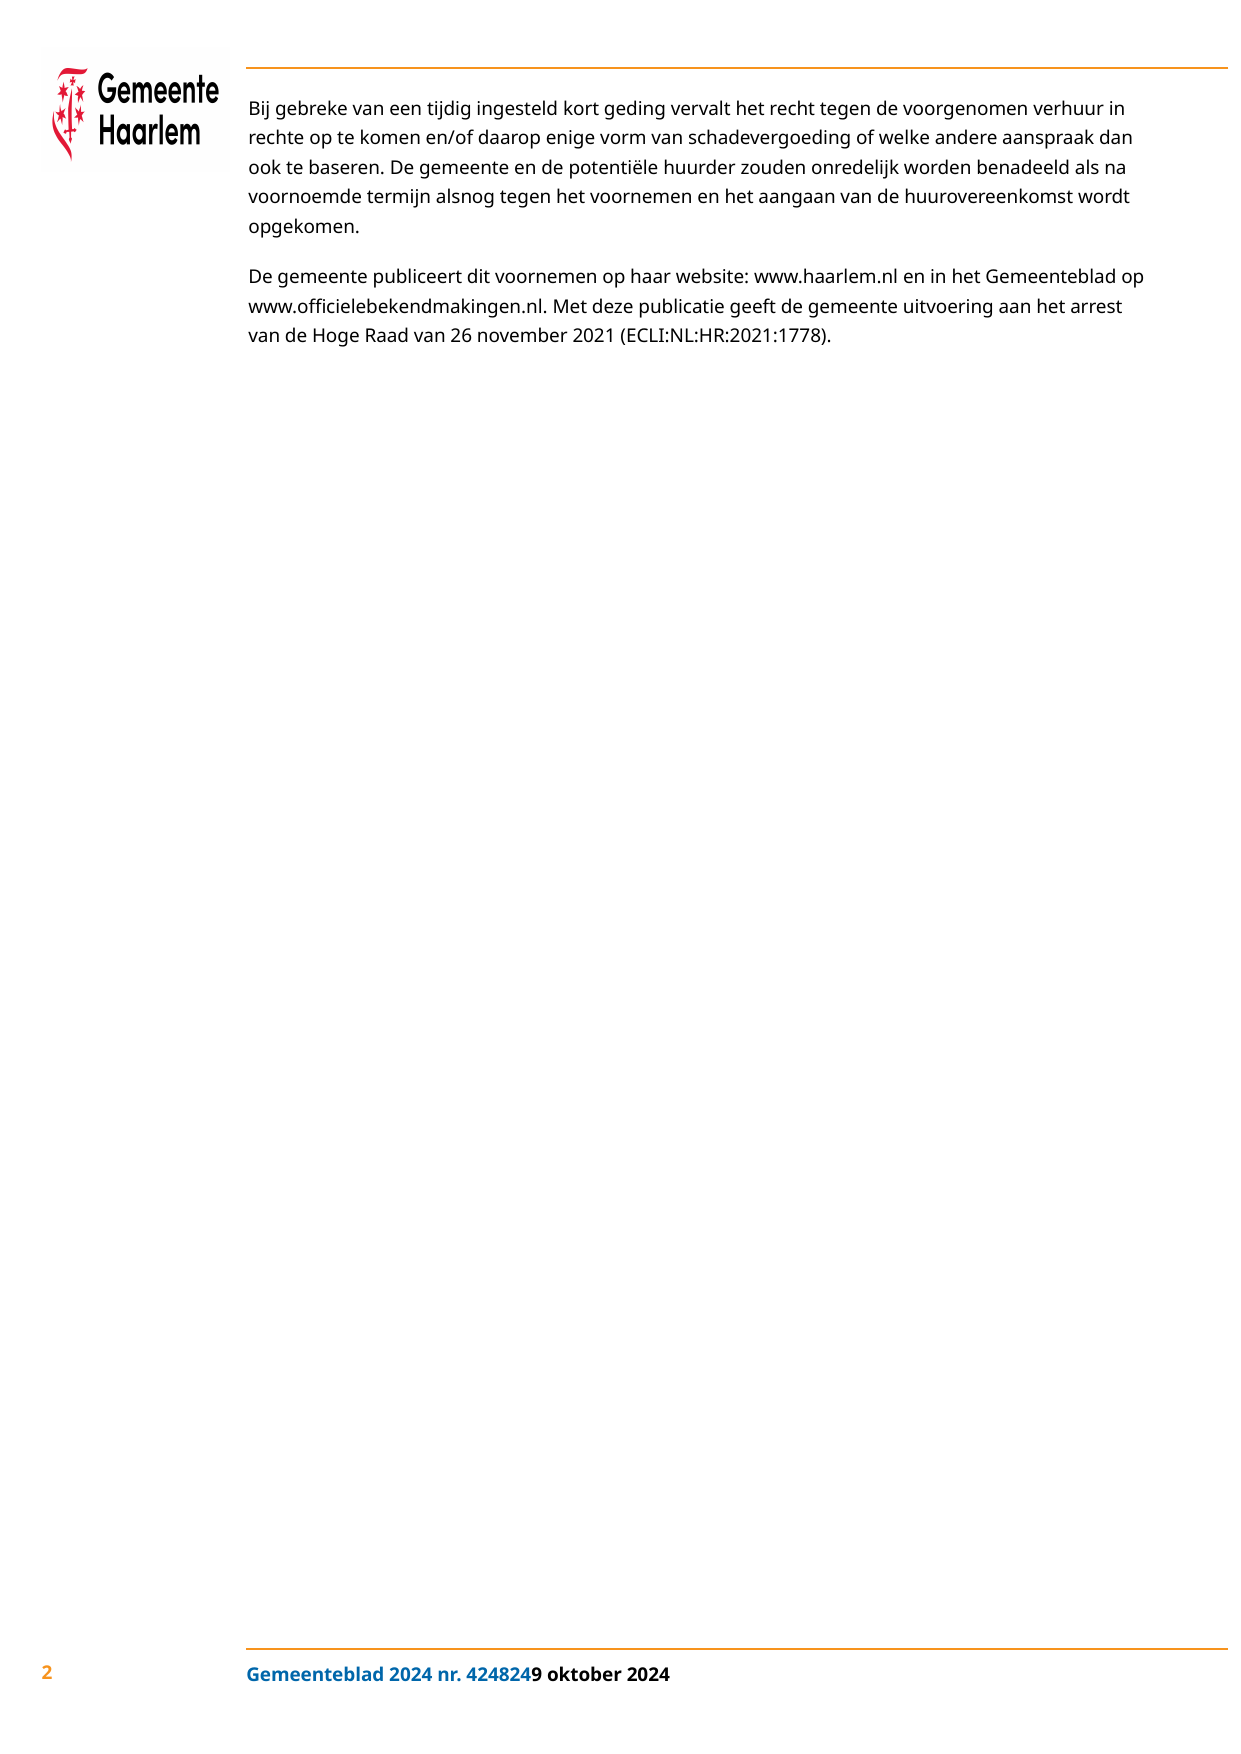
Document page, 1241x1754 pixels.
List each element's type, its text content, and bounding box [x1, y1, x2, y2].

picture [41, 47, 231, 172]
text Bij gebreke van een tijdig ingesteld kort geding vervalt het recht tegen de voorgenomen verhuur in rechte op te komen en/of daarop enige vorm van schadevergoeding of welke andere aanspraak dan ook te baseren. De gemeente en de potentiële huurder zouden onredelijk worden benadeeld als na voornoemde termijn alsnog tegen het voornemen en het aangaan van de huurovereenkomst wordt opgekomen. [248, 95, 1152, 239]
text De gemeente publiceert dit voornemen op haar website: www.haarlem.nl en in het Gemeenteblad op www.officielebekendmakingen.nl. Met deze publicatie geeft de gemeente uitvoering aan het arrest van de Hoge Raad van 26 november 2021 (ECLI:NL:HR:2021:1778). [248, 263, 1152, 348]
